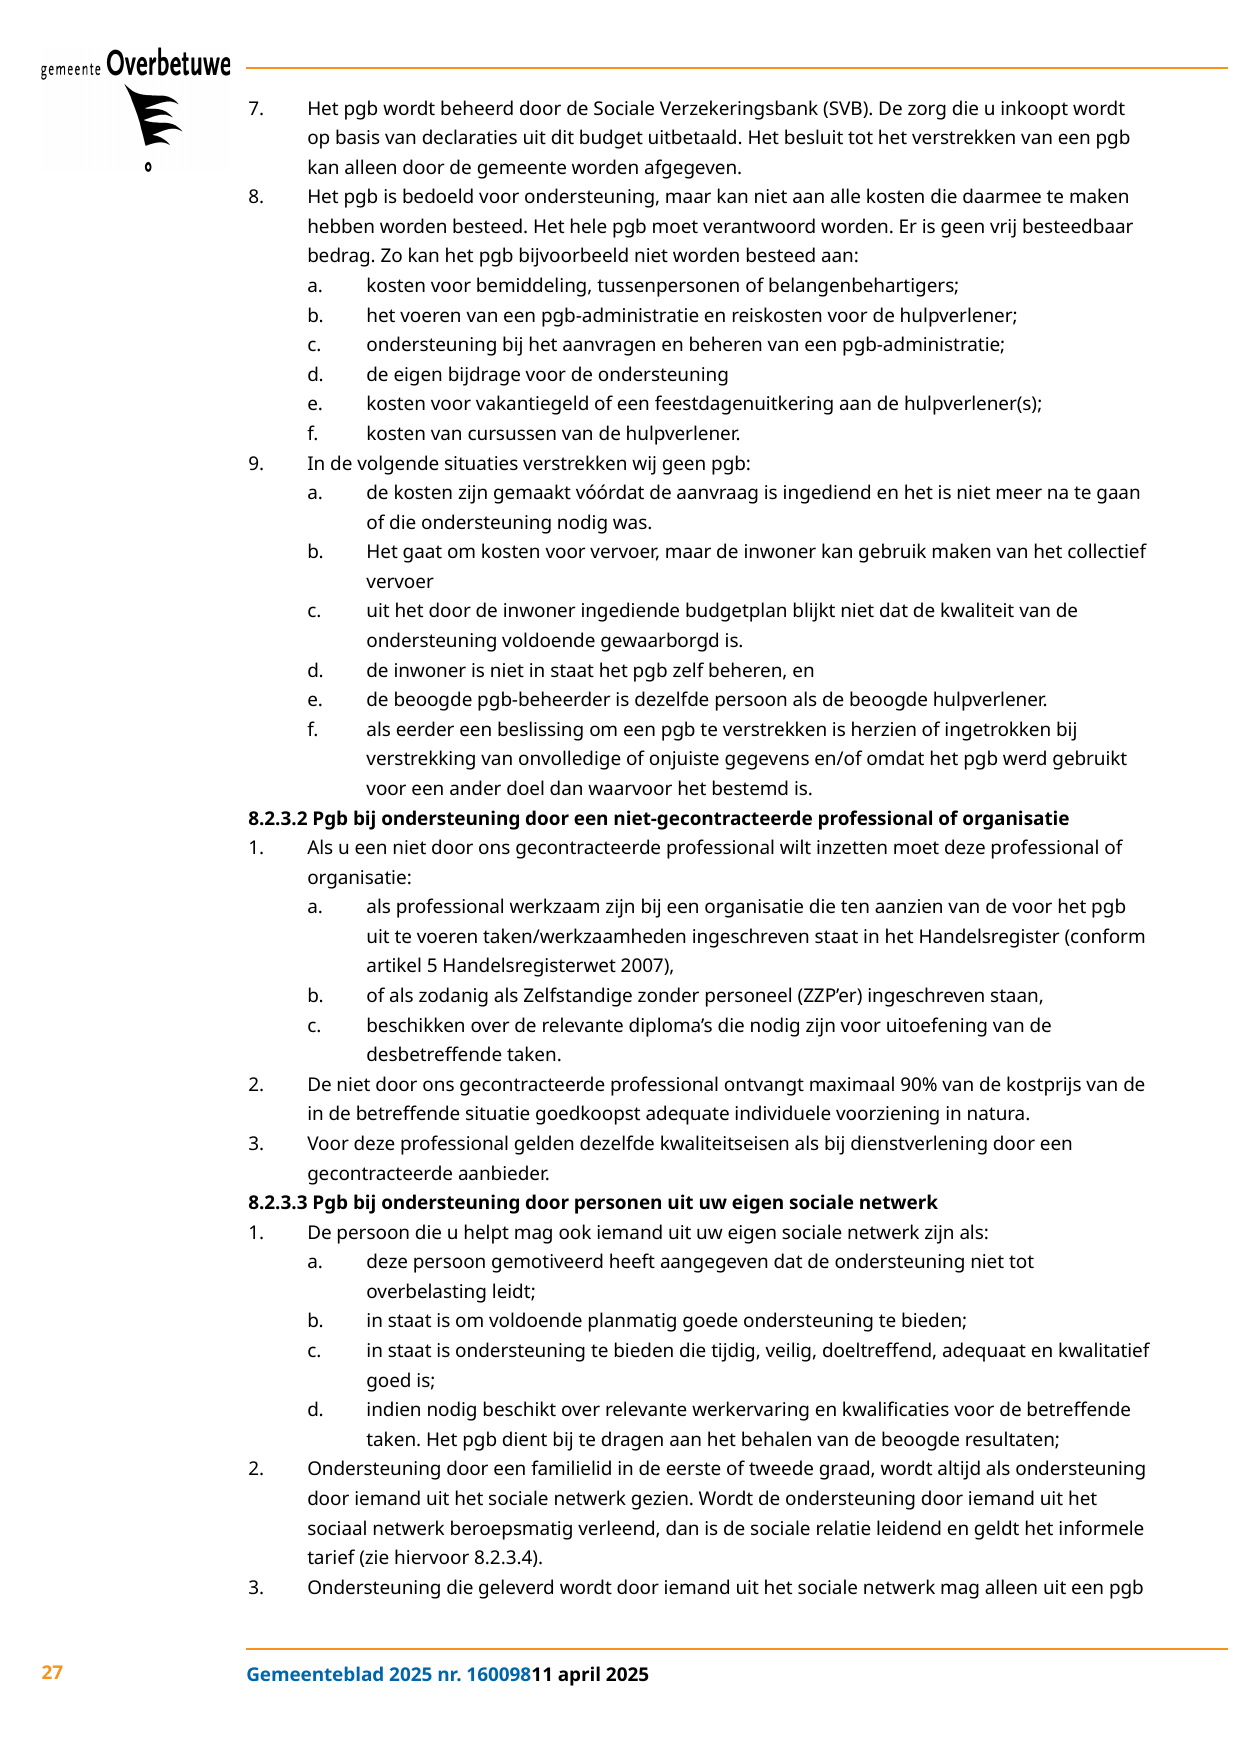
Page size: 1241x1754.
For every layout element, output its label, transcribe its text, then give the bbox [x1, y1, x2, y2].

list Het gaat om kosten voor vervoer, maar de inwoner kan gebruik maken van het collectief vervoer [307, 538, 1152, 594]
list kosten voor bemiddeling, tussenpersonen of belangenbehartigers; [307, 272, 1152, 298]
list Ondersteuning door een familielid in de eerste of tweede graad, wordt altijd als ondersteuning door iemand uit het sociale netwerk gezien. Wordt de ondersteuning door iemand uit het sociaal netwerk beroepsmatig verleend, dan is de sociale relatie leidend en geldt het informele tarief (zie hiervoor 8.2.3.4). [248, 1456, 1152, 1570]
list de eigen bijdrage voor de ondersteuning [307, 361, 1152, 387]
list beschikken over de relevante diploma’s die nodig zijn voor uitoefening van de desbetreffende taken. [307, 1012, 1152, 1067]
list in staat is om voldoende planmatig goede ondersteuning te bieden; [307, 1308, 1152, 1333]
list indien nodig beschikt over relevante werkervaring en kwalificaties voor de betreffende taken. Het pgb dient bij te dragen aan het behalen van de beoogde resultaten; [307, 1396, 1152, 1452]
list Het pgb wordt beheerd door de Sociale Verzekeringsbank (SVB). De zorg die u inkoopt wordt op basis van declaraties uit dit budget uitbetaald. Het besluit tot het verstrekken van een pgb kan alleen door de gemeente worden afgegeven. [248, 95, 1152, 180]
list Het pgb is bedoeld voor ondersteuning, maar kan niet aan alle kosten die daarmee te maken hebben worden besteed. Het hele pgb moet verantwoord worden. Er is geen vrij besteedbaar bedrag. Zo kan het pgb bijvoorbeeld niet worden besteed aan: [248, 183, 1152, 268]
list kosten voor vakantiegeld of een feestdagenuitkering aan de hulpverlener(s); [307, 391, 1152, 416]
list deze persoon gemotiveerd heeft aangegeven dat de ondersteuning niet tot overbelasting leidt; [307, 1248, 1152, 1304]
list als professional werkzaam zijn bij een organisatie die ten aanzien van de voor het pgb uit te voeren taken/werkzaamheden ingeschreven staat in het Handelsregister (conform artikel 5 Handelsregisterwet 2007), [307, 893, 1152, 978]
list kosten van cursussen van de hulpverlener. [307, 420, 1152, 446]
list in staat is ondersteuning te bieden die tijdig, veilig, doeltreffend, adequaat en kwalitatief goed is; [307, 1337, 1152, 1393]
list als eerder een beslissing om een pgb te verstrekken is herzien of ingetrokken bij verstrekking van onvolledige of onjuiste gegevens en/of omdat het pgb werd gebruikt voor een ander doel dan waarvoor het bestemd is. [307, 716, 1152, 801]
list Ondersteuning die geleverd wordt door iemand uit het sociale netwerk mag alleen uit een pgb [248, 1574, 1152, 1600]
list de beoogde pgb-beheerder is dezelfde persoon als de beoogde hulpverlener. [307, 686, 1152, 712]
picture [41, 47, 231, 172]
list de kosten zijn gemaakt vóórdat de aanvraag is ingediend en het is niet meer na te gaan of die ondersteuning nodig was. [307, 479, 1152, 535]
list De persoon die u helpt mag ook iemand uit uw eigen sociale netwerk zijn als: [248, 1219, 1152, 1245]
list De niet door ons gecontracteerde professional ontvangt maximaal 90% van de kostprijs van de in de betreffende situatie goedkoopst adequate individuele voorziening in natura. [248, 1071, 1152, 1126]
list of als zodanig als Zelfstandige zonder personeel (ZZP’er) ingeschreven staan, [307, 982, 1152, 1008]
list uit het door de inwoner ingediende budgetplan blijkt niet dat de kwaliteit van de ondersteuning voldoende gewaarborgd is. [307, 598, 1152, 653]
list In de volgende situaties verstrekken wij geen pgb: [248, 450, 1152, 476]
text 8.2.3.3 Pgb bij ondersteuning door personen uit uw eigen sociale netwerk [248, 1189, 1152, 1215]
list het voeren van een pgb-administratie en reiskosten voor de hulpverlener; [307, 302, 1152, 328]
list de inwoner is niet in staat het pgb zelf beheren, en [307, 657, 1152, 683]
list ondersteuning bij het aanvragen en beheren van een pgb-administratie; [307, 331, 1152, 357]
text 8.2.3.2 Pgb bij ondersteuning door een niet-gecontracteerde professional of organisatie [248, 805, 1152, 831]
list Voor deze professional gelden dezelfde kwaliteitseisen als bij dienstverlening door een gecontracteerde aanbieder. [248, 1130, 1152, 1186]
list Als u een niet door ons gecontracteerde professional wilt inzetten moet deze professional of organisatie: [248, 834, 1152, 890]
